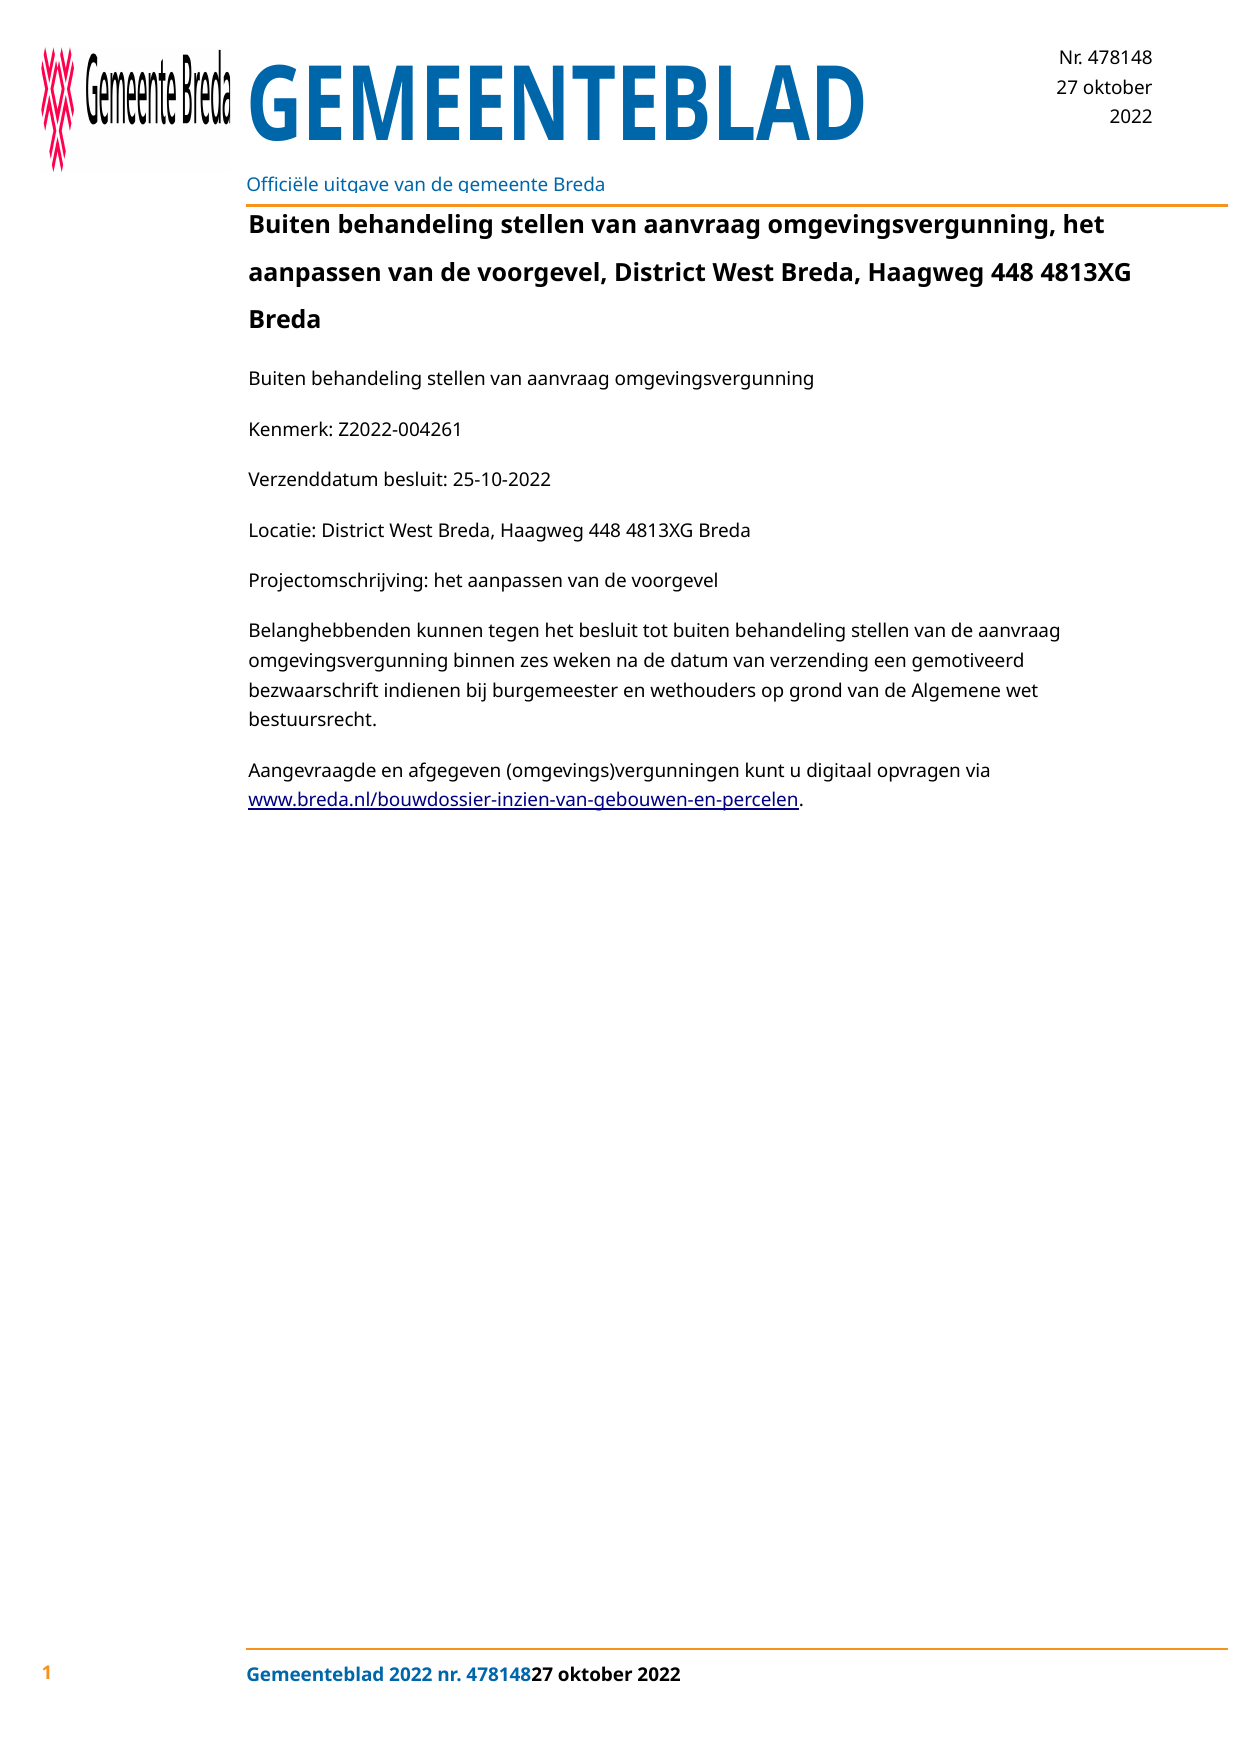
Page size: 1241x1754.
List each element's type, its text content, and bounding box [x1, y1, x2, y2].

text Projectomschrijving: het aanpassen van de voorgevel [248, 567, 1152, 593]
picture [41, 47, 231, 172]
text Aangevraagde en afgegeven (omgevings)vergunningen kunt u digitaal opvragen via www.breda.nl/bouwdossier-inzien-van-gebouwen-en-percelen. [248, 757, 1152, 812]
text Buiten behandeling stellen van aanvraag omgevingsvergunning, het aanpassen van de voorgevel, District West Breda, Haagweg 448 4813XG Breda [248, 207, 1152, 336]
text Buiten behandeling stellen van aanvraag omgevingsvergunning [248, 366, 1152, 391]
text Locatie: District West Breda, Haagweg 448 4813XG Breda [248, 517, 1152, 542]
text Belanghebbenden kunnen tegen het besluit tot buiten behandeling stellen van de aanvraag omgevingsvergunning binnen zes weken na de datum van verzending een gemotiveerd bezwaarschrift indienen bij burgemeester en wethouders op grond van de Algemene wet bestuursrecht. [248, 618, 1152, 732]
text Kenmerk: Z2022-004261 [248, 416, 1152, 442]
text Verzenddatum besluit: 25-10-2022 [248, 466, 1152, 492]
